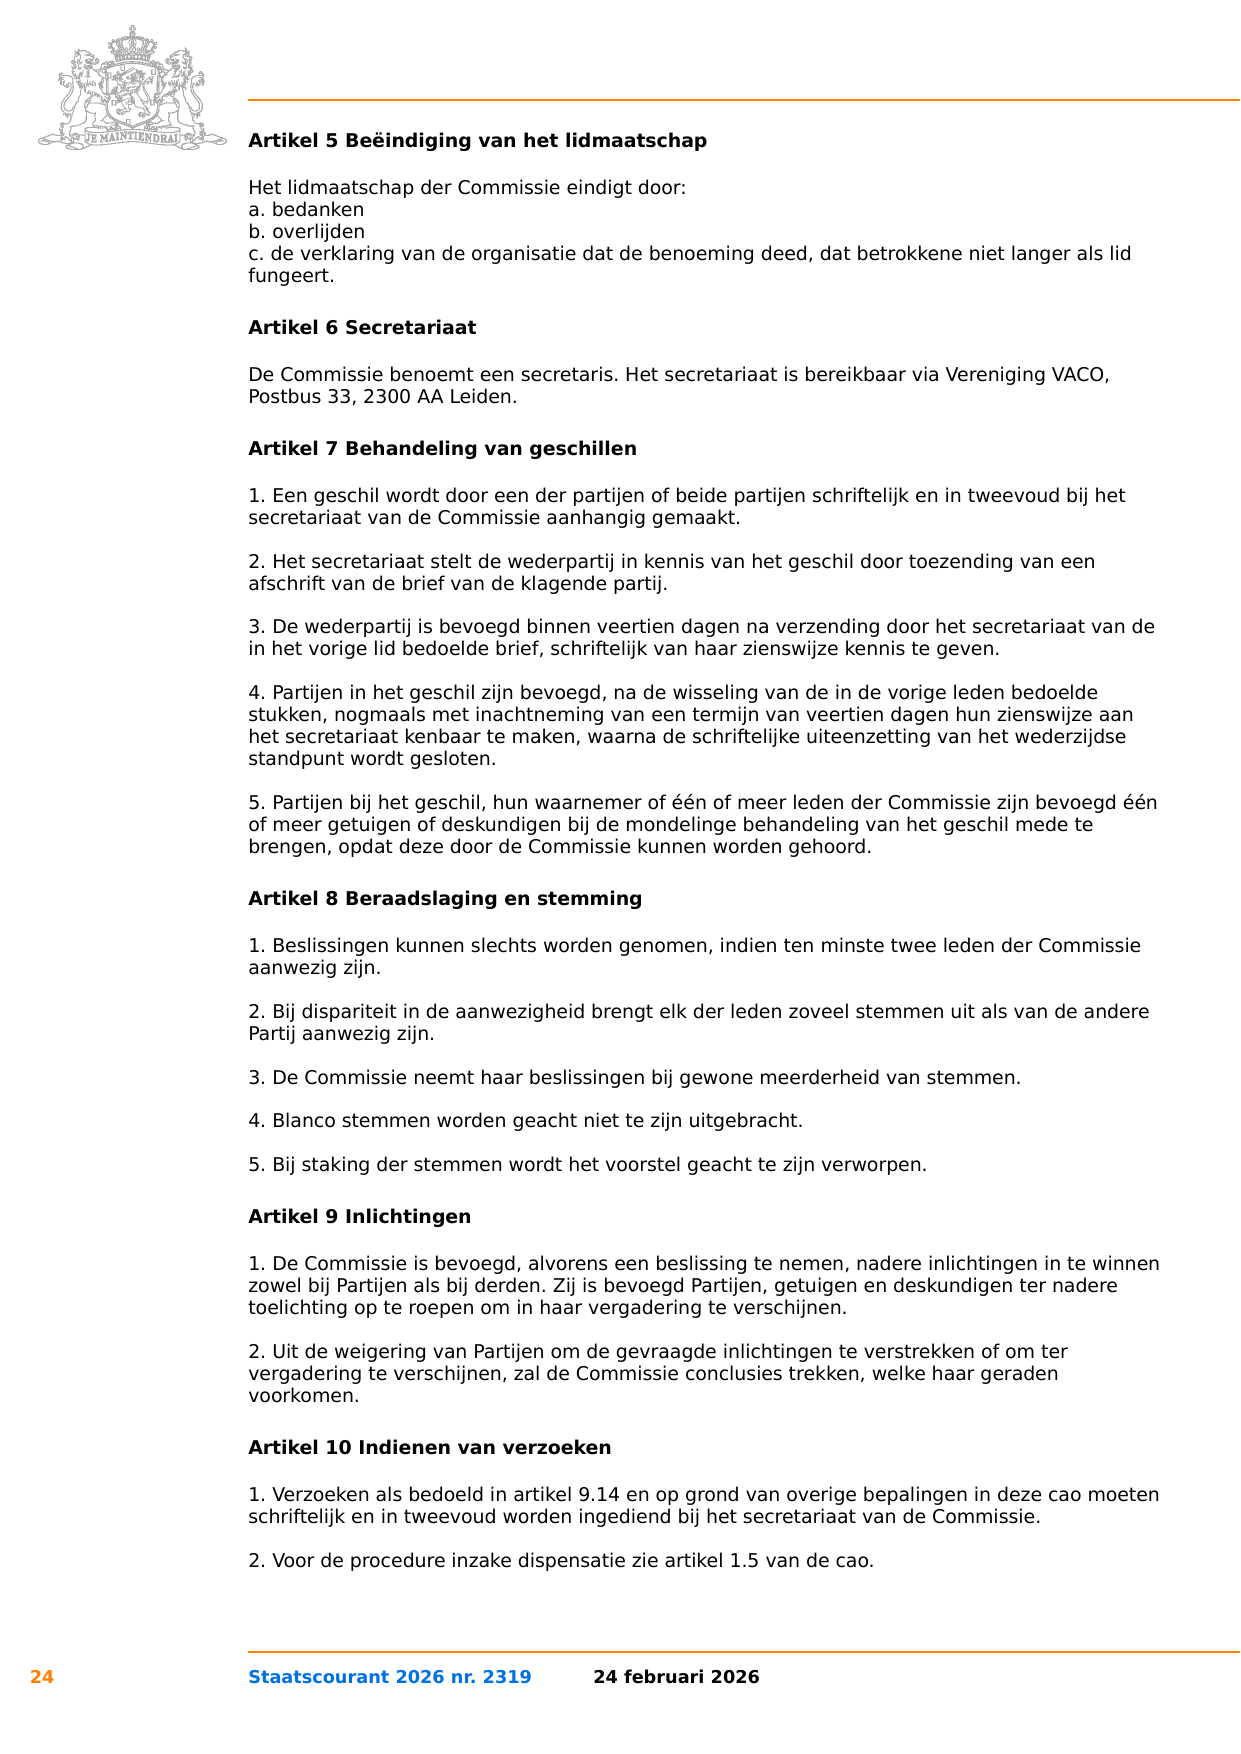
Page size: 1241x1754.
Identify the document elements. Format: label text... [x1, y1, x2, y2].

text 4. Partijen in het geschil zijn bevoegd, na de wisseling van de in de vorige leden bedoelde stukken, nogmaals met inachtneming van een termijn van veertien dagen hun zienswijze aan het secretariaat kenbaar te maken, waarna de schriftelijke uiteenzetting van het wederzijdse standpunt wordt gesloten. [248, 682, 1163, 770]
text 1. Een geschil wordt door een der partijen of beide partijen schriftelijk en in tweevoud bij het secretariaat van de Commissie aanhangig gemaakt. [248, 485, 1163, 529]
text c. de verklaring van de organisatie dat de benoeming deed, dat betrokkene niet langer als lid fungeert. [248, 243, 1163, 287]
subtitle Artikel 5 Beëindiging van het lidmaatschap [248, 130, 1163, 152]
text 3. De Commissie neemt haar beslissingen bij gewone meerderheid van stemmen. [248, 1067, 1163, 1088]
text 2. Bij dispariteit in de aanwezigheid brengt elk der leden zoveel stemmen uit als van de andere Partij aanwezig zijn. [248, 1001, 1163, 1045]
text 2. Uit de weigering van Partijen om de gevraagde inlichtingen te verstrekken of om ter vergadering te verschijnen, zal de Commissie conclusies trekken, welke haar geraden voorkomen. [248, 1341, 1163, 1407]
text 4. Blanco stemmen worden geacht niet te zijn uitgebracht. [248, 1110, 1163, 1132]
text 3. De wederpartij is bevoegd binnen veertien dagen na verzending door het secretariaat van de in het vorige lid bedoelde brief, schriftelijk van haar zienswijze kennis te geven. [248, 616, 1163, 660]
subtitle Artikel 10 Indienen van verzoeken [248, 1437, 1163, 1459]
subtitle Artikel 9 Inlichtingen [248, 1206, 1163, 1228]
text 5. Bij staking der stemmen wordt het voorstel geacht te zijn verworpen. [248, 1154, 1163, 1176]
text 1. De Commissie is bevoegd, alvorens een beslissing te nemen, nadere inlichtingen in te winnen zowel bij Partijen als bij derden. Zij is bevoegd Partijen, getuigen en deskundigen ter nadere toelichting op te roepen om in haar vergadering te verschijnen. [248, 1253, 1163, 1319]
text 1. Verzoeken als bedoeld in artikel 9.14 en op grond van overige bepalingen in deze cao moeten schriftelijk en in tweevoud worden ingediend bij het secretariaat van de Commissie. [248, 1484, 1163, 1528]
text 1. Beslissingen kunnen slechts worden genomen, indien ten minste twee leden der Commissie aanwezig zijn. [248, 935, 1163, 979]
text 5. Partijen bij het geschil, hun waarnemer of één of meer leden der Commissie zijn bevoegd één of meer getuigen of deskundigen bij de mondelinge behandeling van het geschil mede te brengen, opdat deze door de Commissie kunnen worden gehoord. [248, 792, 1163, 858]
text a. bedanken [248, 199, 1163, 221]
subtitle Artikel 7 Behandeling van geschillen [248, 438, 1163, 460]
text Het lidmaatschap der Commissie eindigt door: [248, 177, 1163, 199]
text b. overlijden [248, 221, 1163, 243]
picture [38, 25, 227, 150]
subtitle Artikel 6 Secretariaat [248, 317, 1163, 339]
text 2. Voor de procedure inzake dispensatie zie artikel 1.5 van de cao. [248, 1550, 1163, 1572]
text 2. Het secretariaat stelt de wederpartij in kennis van het geschil door toezending van een afschrift van de brief van de klagende partij. [248, 551, 1163, 594]
text De Commissie benoemt een secretaris. Het secretariaat is bereikbaar via Vereniging VACO, Postbus 33, 2300 AA Leiden. [248, 364, 1163, 408]
subtitle Artikel 8 Beraadslaging en stemming [248, 888, 1163, 910]
